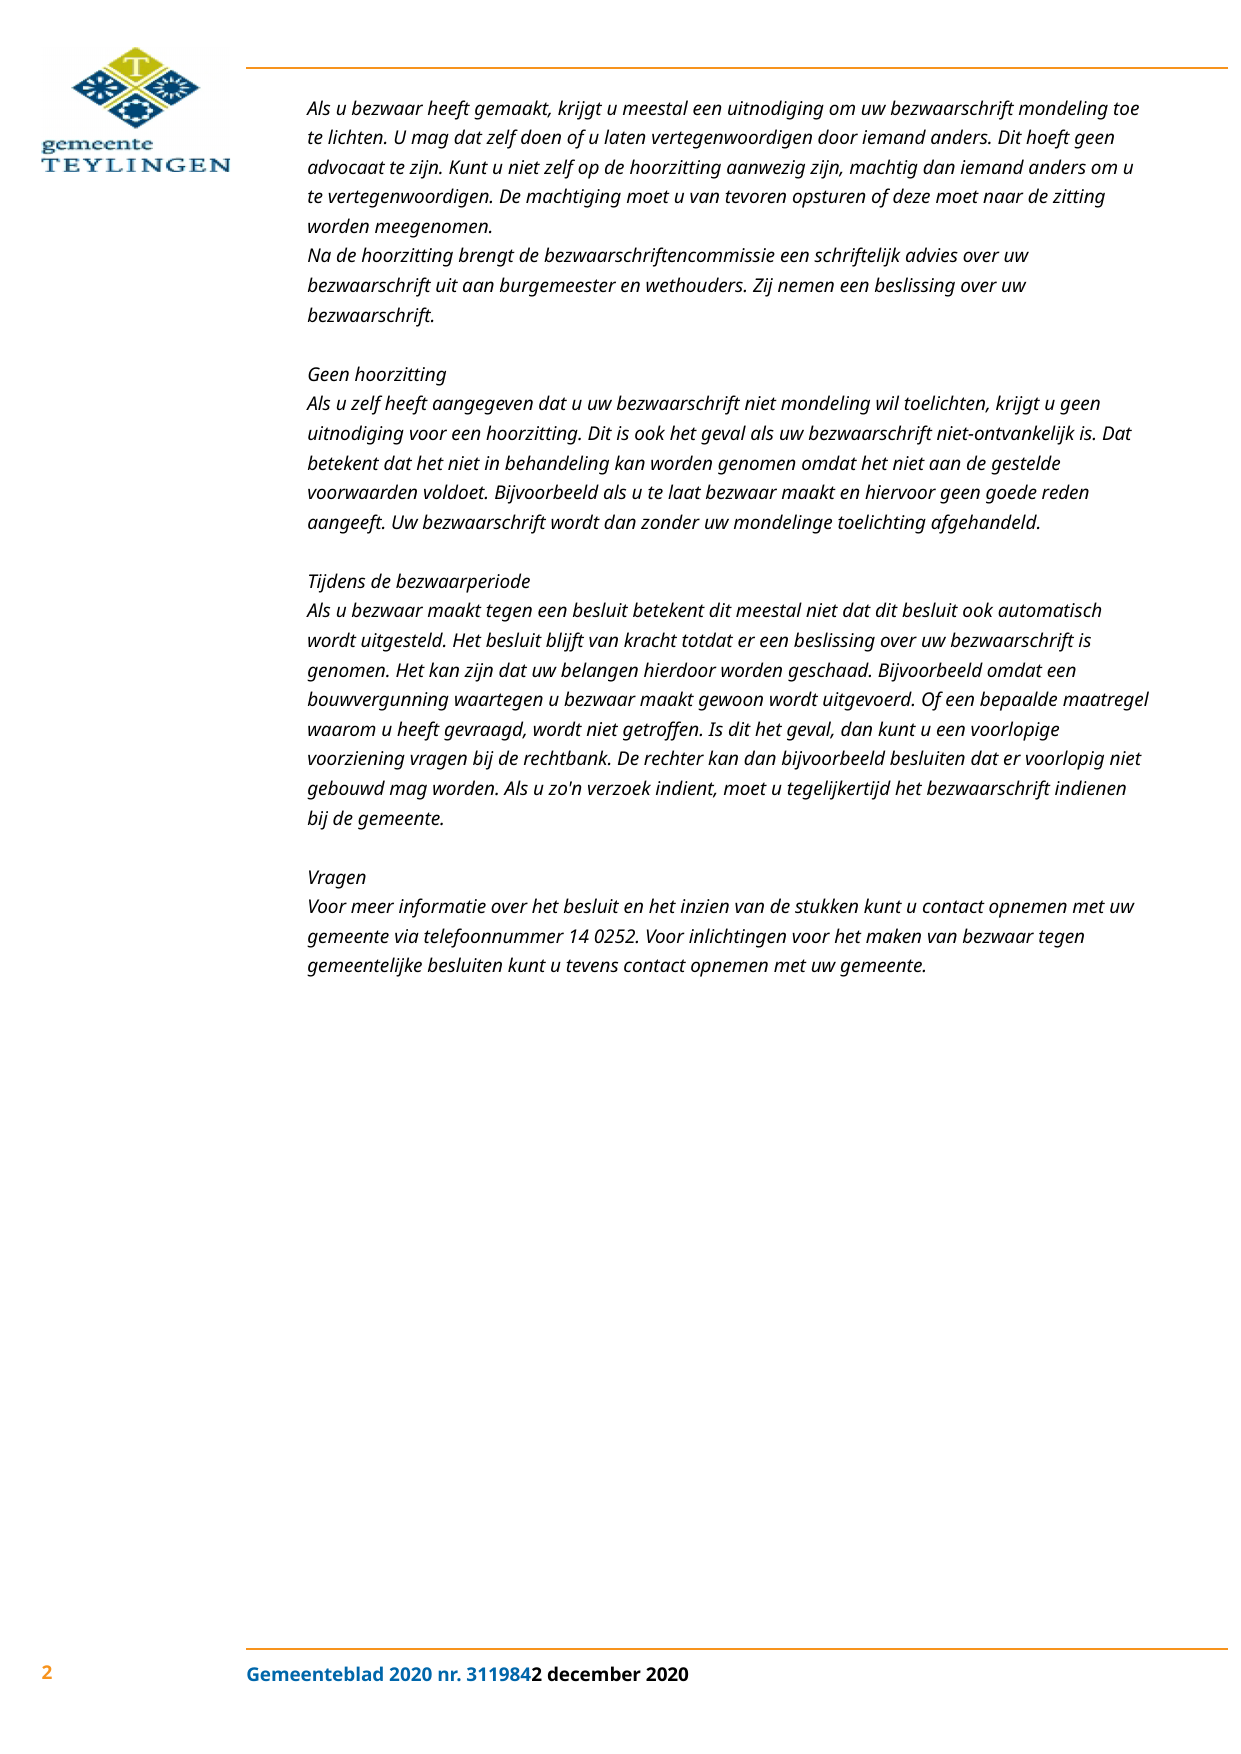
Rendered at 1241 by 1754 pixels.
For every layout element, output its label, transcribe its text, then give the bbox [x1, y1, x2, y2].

picture [41, 47, 231, 172]
list Geen hoorzitting [248, 361, 1152, 387]
list Vragen [248, 864, 1152, 890]
list Voor meer informatie over het besluit en het inzien van de stukken kunt u contact opnemen met uw gemeente via telefoonnummer 14 0252. Voor inlichtingen voor het maken van bezwaar tegen gemeentelijke besluiten kunt u tevens contact opnemen met uw gemeente. [248, 893, 1152, 978]
list Na de hoorzitting brengt de bezwaarschriftencommissie een schriftelijk advies over uw bezwaarschrift uit aan burgemeester en wethouders. Zij nemen een beslissing over uw bezwaarschrift. [248, 243, 1152, 328]
list Als u bezwaar maakt tegen een besluit betekent dit meestal niet dat dit besluit ook automatisch wordt uitgesteld. Het besluit blijft van kracht totdat er een beslissing over uw bezwaarschrift is genomen. Het kan zijn dat uw belangen hierdoor worden geschaad. Bijvoorbeeld omdat een bouwvergunning waartegen u bezwaar maakt gewoon wordt uitgevoerd. Of een bepaalde maatregel waarom u heeft gevraagd, wordt niet getroffen. Is dit het geval, dan kunt u een voorlopige voorziening vragen bij de rechtbank. De rechter kan dan bijvoorbeeld besluiten dat er voorlopig niet gebouwd mag worden. Als u zo'n verzoek indient, moet u tegelijkertijd het bezwaarschrift indienen bij de gemeente. [248, 598, 1152, 831]
list Als u bezwaar heeft gemaakt, krijgt u meestal een uitnodiging om uw bezwaarschrift mondeling toe te lichten. U mag dat zelf doen of u laten vertegenwoordigen door iemand anders. Dit hoeft geen advocaat te zijn. Kunt u niet zelf op de hoorzitting aanwezig zijn, machtig dan iemand anders om u te vertegenwoordigen. De machtiging moet u van tevoren opsturen of deze moet naar de zitting worden meegenomen. [248, 95, 1152, 239]
list Tijdens de bezwaarperiode [248, 568, 1152, 594]
list Als u zelf heeft aangegeven dat u uw bezwaarschrift niet mondeling wil toelichten, krijgt u geen uitnodiging voor een hoorzitting. Dit is ook het geval als uw bezwaarschrift niet-ontvankelijk is. Dat betekent dat het niet in behandeling kan worden genomen omdat het niet aan de gestelde voorwaarden voldoet. Bijvoorbeeld als u te laat bezwaar maakt en hiervoor geen goede reden aangeeft. Uw bezwaarschrift wordt dan zonder uw mondelinge toelichting afgehandeld. [248, 391, 1152, 535]
